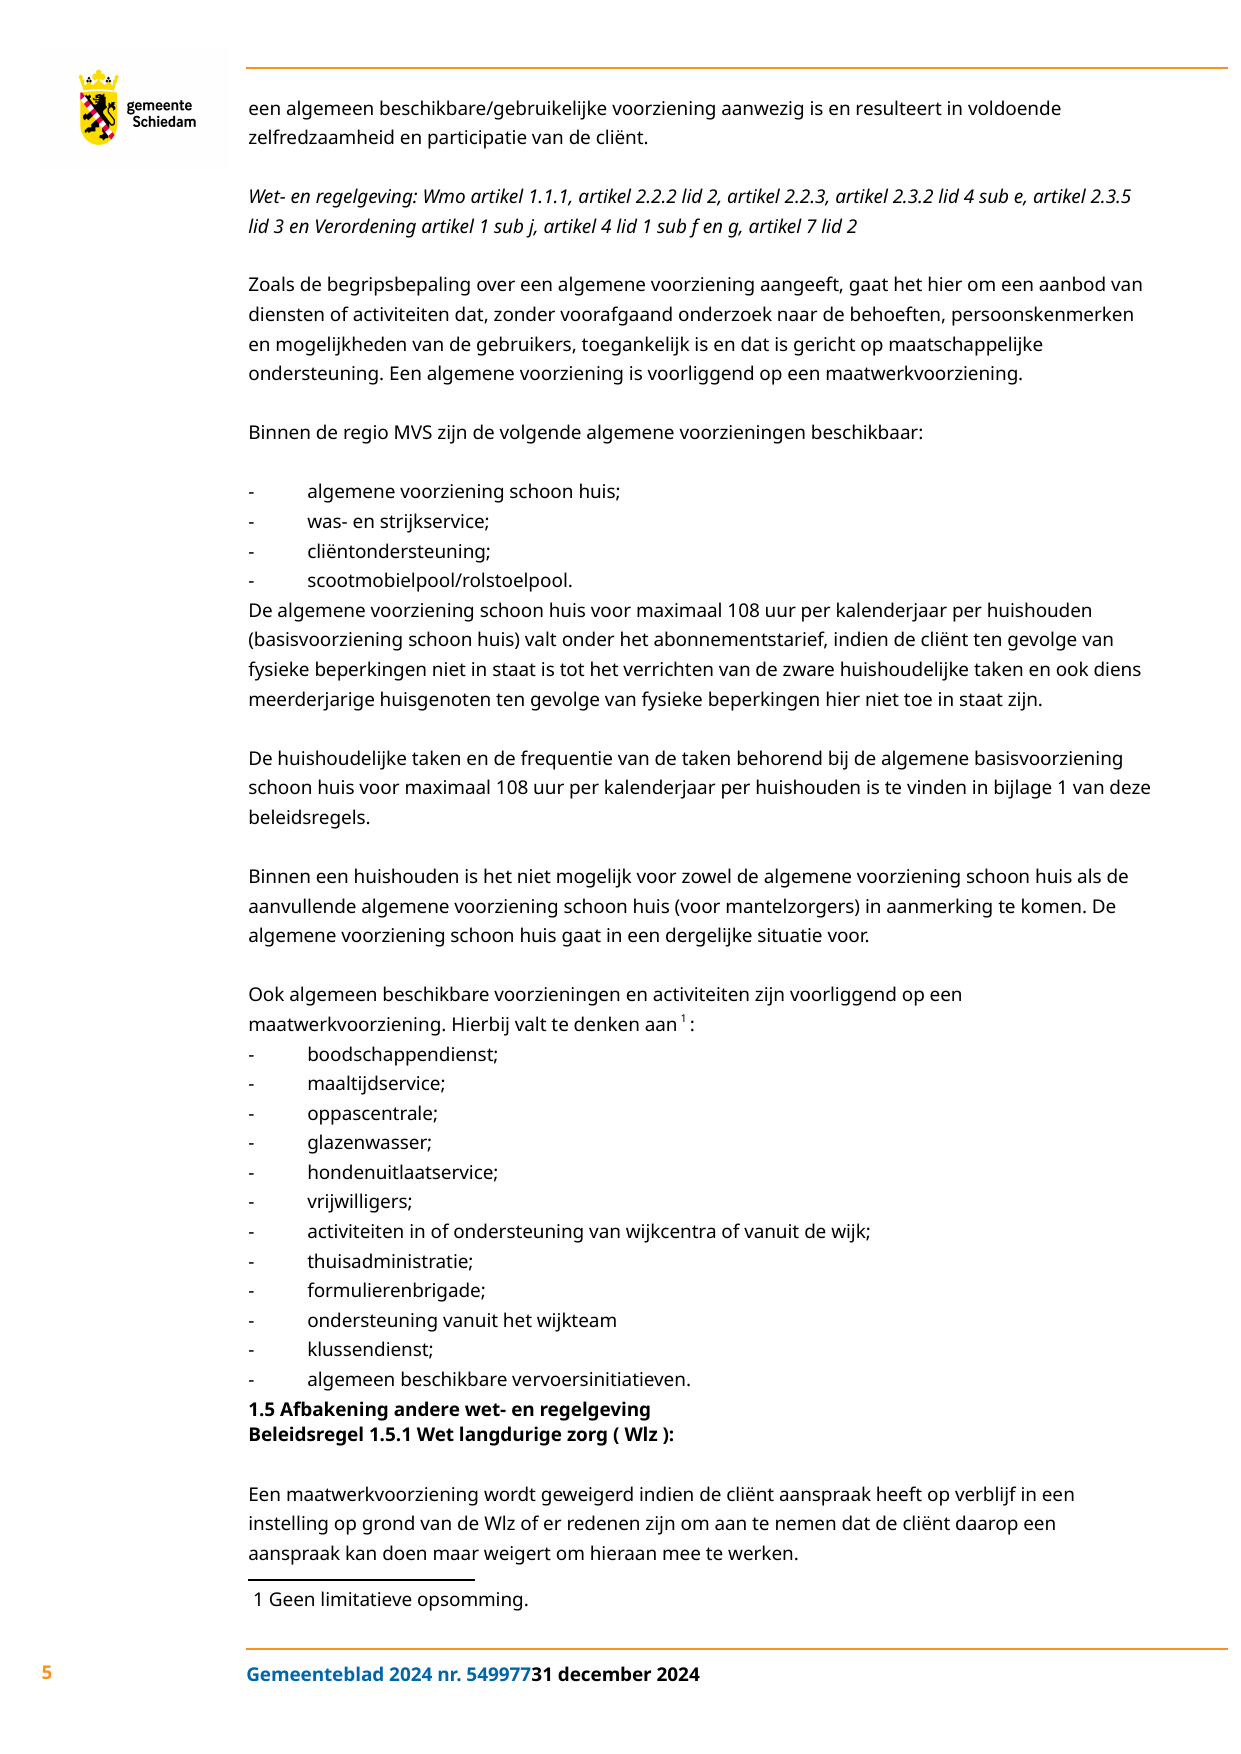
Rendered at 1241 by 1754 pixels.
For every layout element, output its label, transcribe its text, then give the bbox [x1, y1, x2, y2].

picture [41, 47, 231, 172]
list algemeen beschikbare vervoersinitiatieven. [248, 1366, 1152, 1392]
list glazenwasser; [248, 1129, 1152, 1155]
list cliëntondersteuning; [248, 538, 1152, 564]
table_header een algemeen beschikbare/gebruikelijke voorziening aanwezig is en resulteert in voldoende zelfredzaamheid en participatie van de cliënt. Wet- en regelgeving: Wmo artikel 1.1.1, artikel 2.2.2 lid 2, artikel 2.2.3, artikel 2.3.2 lid 4 sub e, artikel 2.3.5 lid 3 en Verordening artikel 1 sub j, artikel 4 lid 1 sub f en g, artikel 7 lid 2 [248, 95, 1152, 239]
list formulierenbrigade; [248, 1277, 1152, 1303]
list activiteiten in of ondersteuning van wijkcentra of vanuit de wijk; [248, 1218, 1152, 1244]
text Geen limitatieve opsomming. [248, 1586, 1152, 1612]
text Binnen een huishouden is het niet mogelijk voor zowel de algemene voorziening schoon huis als de aanvullende algemene voorziening schoon huis (voor mantelzorgers) in aanmerking te komen. De algemene voorziening schoon huis gaat in een dergelijke situatie voor. [248, 863, 1152, 948]
text Ook algemeen beschikbare voorzieningen en activiteiten zijn voorliggend op een maatwerkvoorziening. Hierbij valt te denken aan: [248, 982, 1152, 1037]
text Zoals de begripsbepaling over een algemene voorziening aangeeft, gaat het hier om een aanbod van diensten of activiteiten dat, zonder voorafgaand onderzoek naar de behoeften, persoonskenmerken en mogelijkheden van de gebruikers, toegankelijk is en dat is gericht op maatschappelijke ondersteuning. Een algemene voorziening is voorliggend op een maatwerkvoorziening. [248, 272, 1152, 386]
list boodschappendienst; [248, 1041, 1152, 1067]
list thuisadministratie; [248, 1248, 1152, 1274]
list oppascentrale; [248, 1100, 1152, 1126]
list klussendienst; [248, 1337, 1152, 1362]
text De huishoudelijke taken en de frequentie van de taken behorend bij de algemene basisvoorziening schoon huis voor maximaal 108 uur per kalenderjaar per huishouden is te vinden in bijlage 1 van deze beleidsregels. [248, 745, 1152, 830]
text 1.5 Afbakening andere wet- en regelgeving [248, 1396, 1152, 1422]
list algemene voorziening schoon huis; [248, 479, 1152, 504]
list vrijwilligers; [248, 1189, 1152, 1214]
list hondenuitlaatservice; [248, 1159, 1152, 1185]
text De algemene voorziening schoon huis voor maximaal 108 uur per kalenderjaar per huishouden (basisvoorziening schoon huis) valt onder het abonnementstarief, indien de cliënt ten gevolge van fysieke beperkingen niet in staat is tot het verrichten van de zware huishoudelijke taken en ook diens meerderjarige huisgenoten ten gevolge van fysieke beperkingen hier niet toe in staat zijn. [248, 597, 1152, 712]
table_header Beleidsregel 1.5.1 Wet langdurige zorg ( Wlz ): Een maatwerkvoorziening wordt geweigerd indien de cliënt aanspraak heeft op verblijf in een instelling op grond van de Wlz of er redenen zijn om aan te nemen dat de cliënt daarop een aanspraak kan doen maar weigert om hieraan mee te werken. [248, 1422, 1152, 1566]
list ondersteuning vanuit het wijkteam [248, 1307, 1152, 1333]
text Binnen de regio MVS zijn de volgende algemene voorzieningen beschikbaar: [248, 419, 1152, 445]
list was- en strijkservice; [248, 508, 1152, 534]
list maaltijdservice; [248, 1070, 1152, 1096]
list scootmobielpool/rolstoelpool. [248, 567, 1152, 593]
